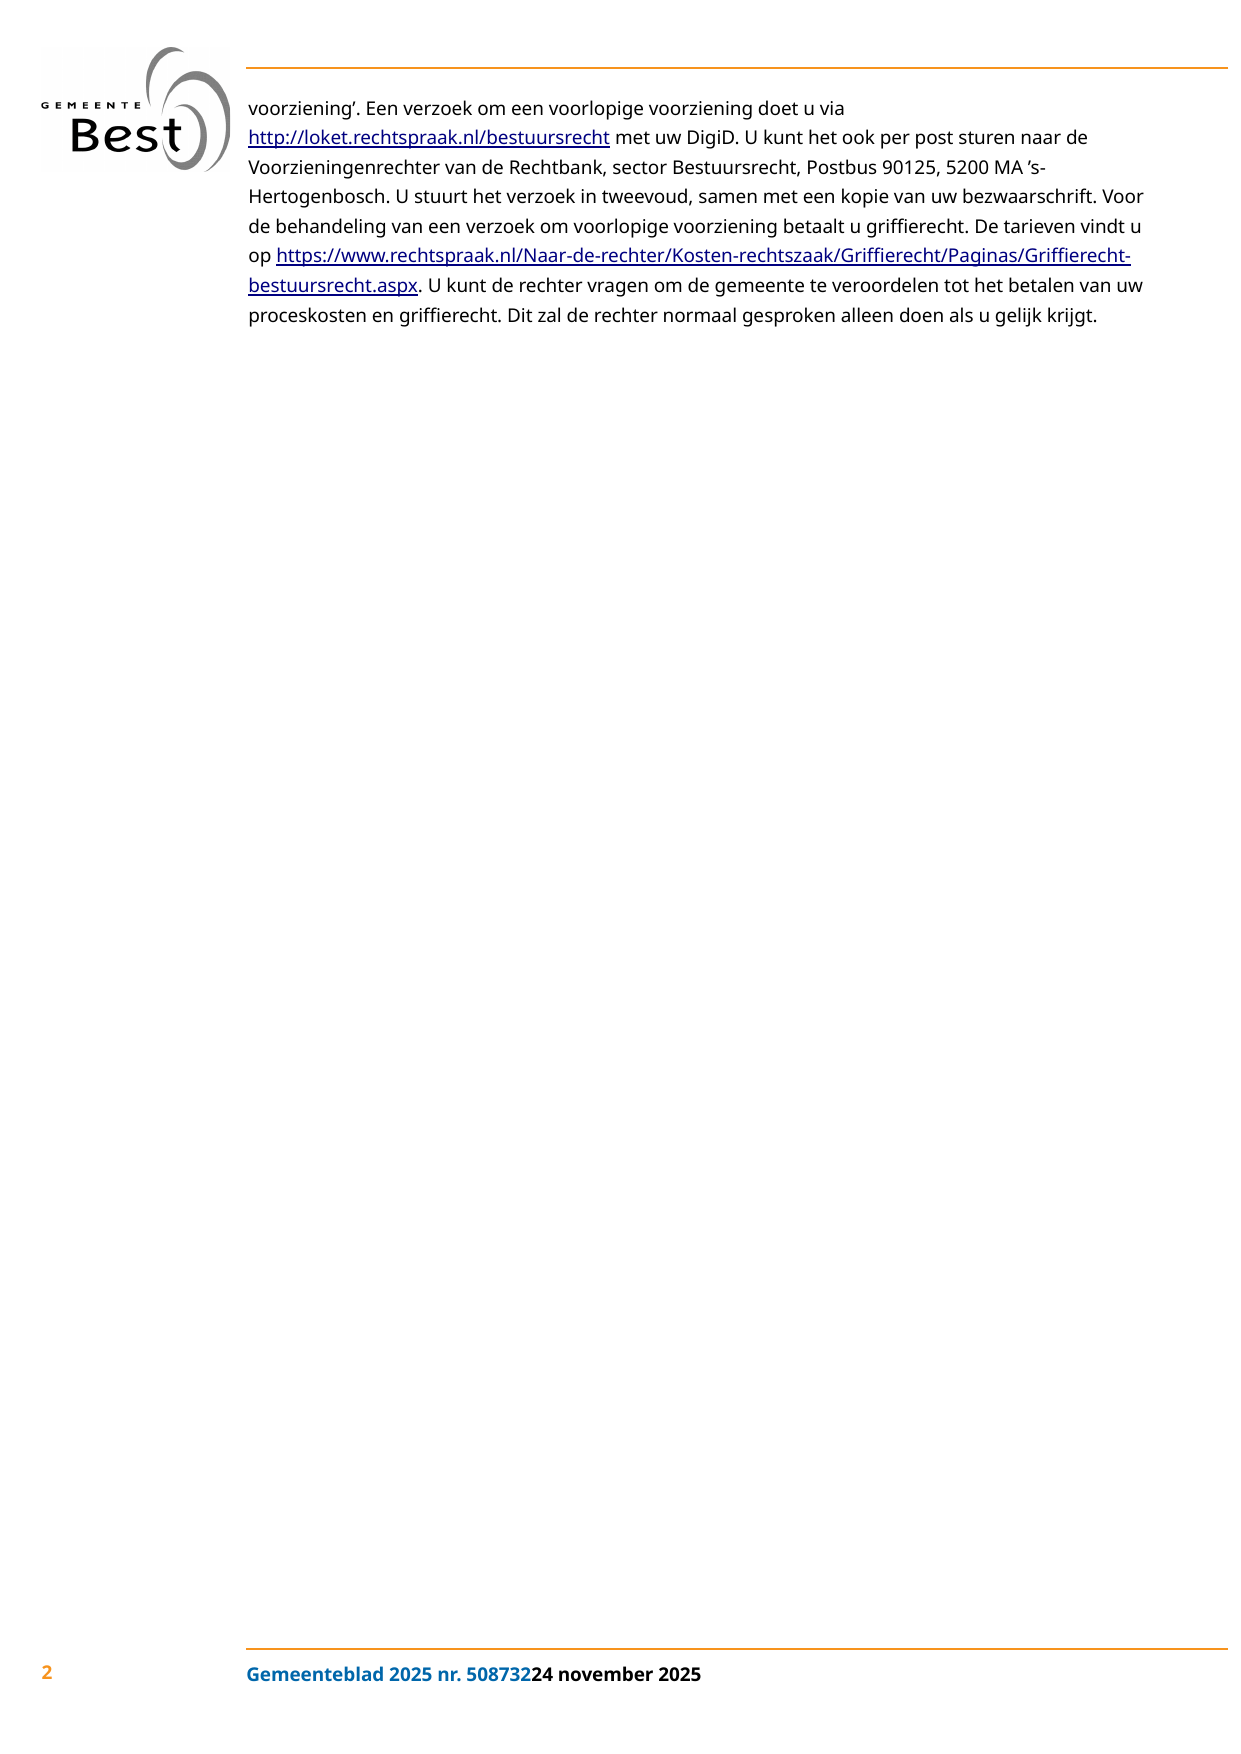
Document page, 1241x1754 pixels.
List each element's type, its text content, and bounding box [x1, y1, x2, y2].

text voorziening’. Een verzoek om een voorlopige voorziening doet u via http://loket.rechtspraak.nl/bestuursrecht met uw DigiD. U kunt het ook per post sturen naar de Voorzieningenrechter van de Rechtbank, sector Bestuursrecht, Postbus 90125, 5200 MA ’s-Hertogenbosch. U stuurt het verzoek in tweevoud, samen met een kopie van uw bezwaarschrift. Voor de behandeling van een verzoek om voorlopige voorziening betaalt u griffierecht. De tarieven vindt u op https://www.rechtspraak.nl/Naar-de-rechter/Kosten-rechtszaak/Griffierecht/Paginas/Griffierecht-bestuursrecht.aspx. U kunt de rechter vragen om de gemeente te veroordelen tot het betalen van uw proceskosten en griffierecht. Dit zal de rechter normaal gesproken alleen doen als u gelijk krijgt. [248, 95, 1152, 328]
picture [41, 47, 231, 172]
